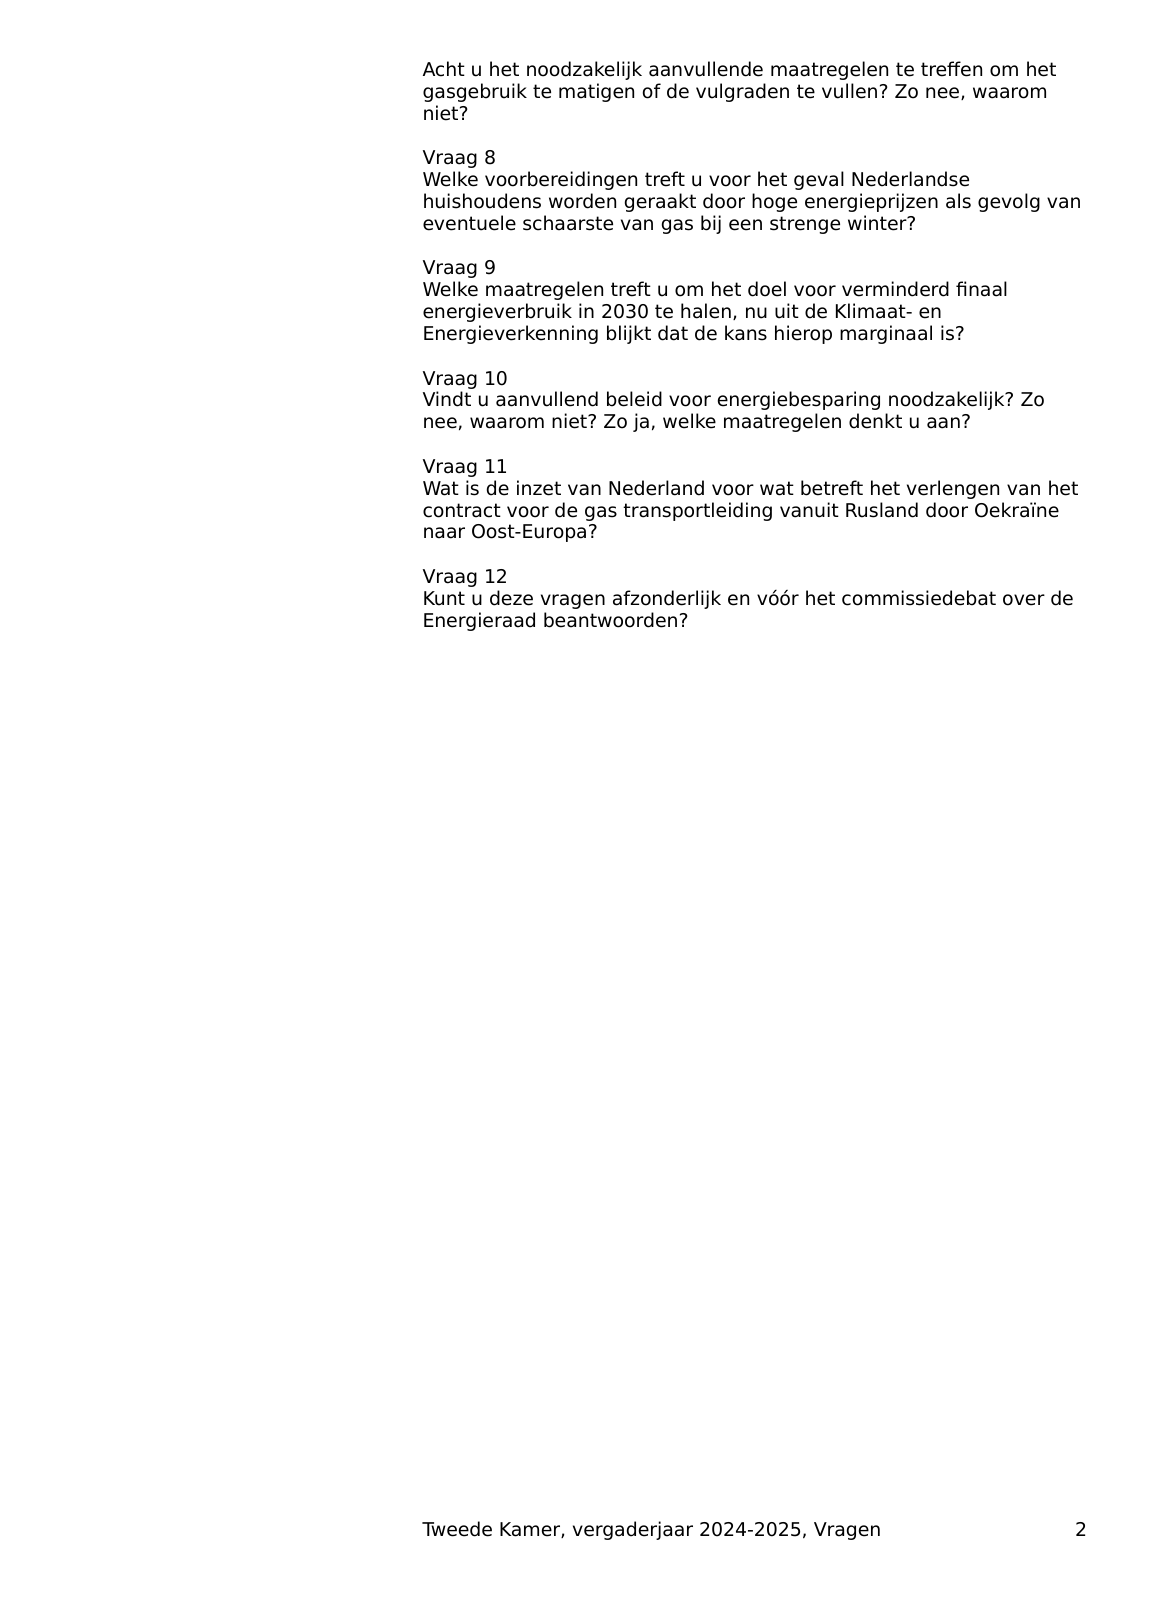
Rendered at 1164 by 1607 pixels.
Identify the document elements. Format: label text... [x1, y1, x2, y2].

text Welke maatregelen treft u om het doel voor verminderd finaal energieverbruik in 2030 te halen, nu uit de Klimaat- en Energieverkenning blijkt dat de kans hierop marginaal is? [422, 279, 1087, 345]
text Welke voorbereidingen treft u voor het geval Nederlandse huishoudens worden geraakt door hoge energieprijzen als gevolg van eventuele schaarste van gas bij een strenge winter? [422, 169, 1087, 235]
text Kunt u deze vragen afzonderlijk en vóór het commissiedebat over de Energieraad beantwoorden? [422, 588, 1087, 632]
text Acht u het noodzakelijk aanvullende maatregelen te treffen om het gasgebruik te matigen of de vulgraden te vullen? Zo nee, waarom niet? [422, 59, 1087, 125]
text Vraag 9 [422, 257, 1087, 279]
text Vraag 10 [422, 367, 1087, 389]
text Vindt u aanvullend beleid voor energiebesparing noodzakelijk? Zo nee, waarom niet? Zo ja, welke maatregelen denkt u aan? [422, 389, 1087, 433]
text Vraag 8 [422, 147, 1087, 169]
text Vraag 11 [422, 456, 1087, 477]
text Wat is de inzet van Nederland voor wat betreft het verlengen van het contract voor de gas transportleiding vanuit Rusland door Oekraïne naar Oost-Europa? [422, 477, 1087, 543]
text Vraag 12 [422, 566, 1087, 588]
